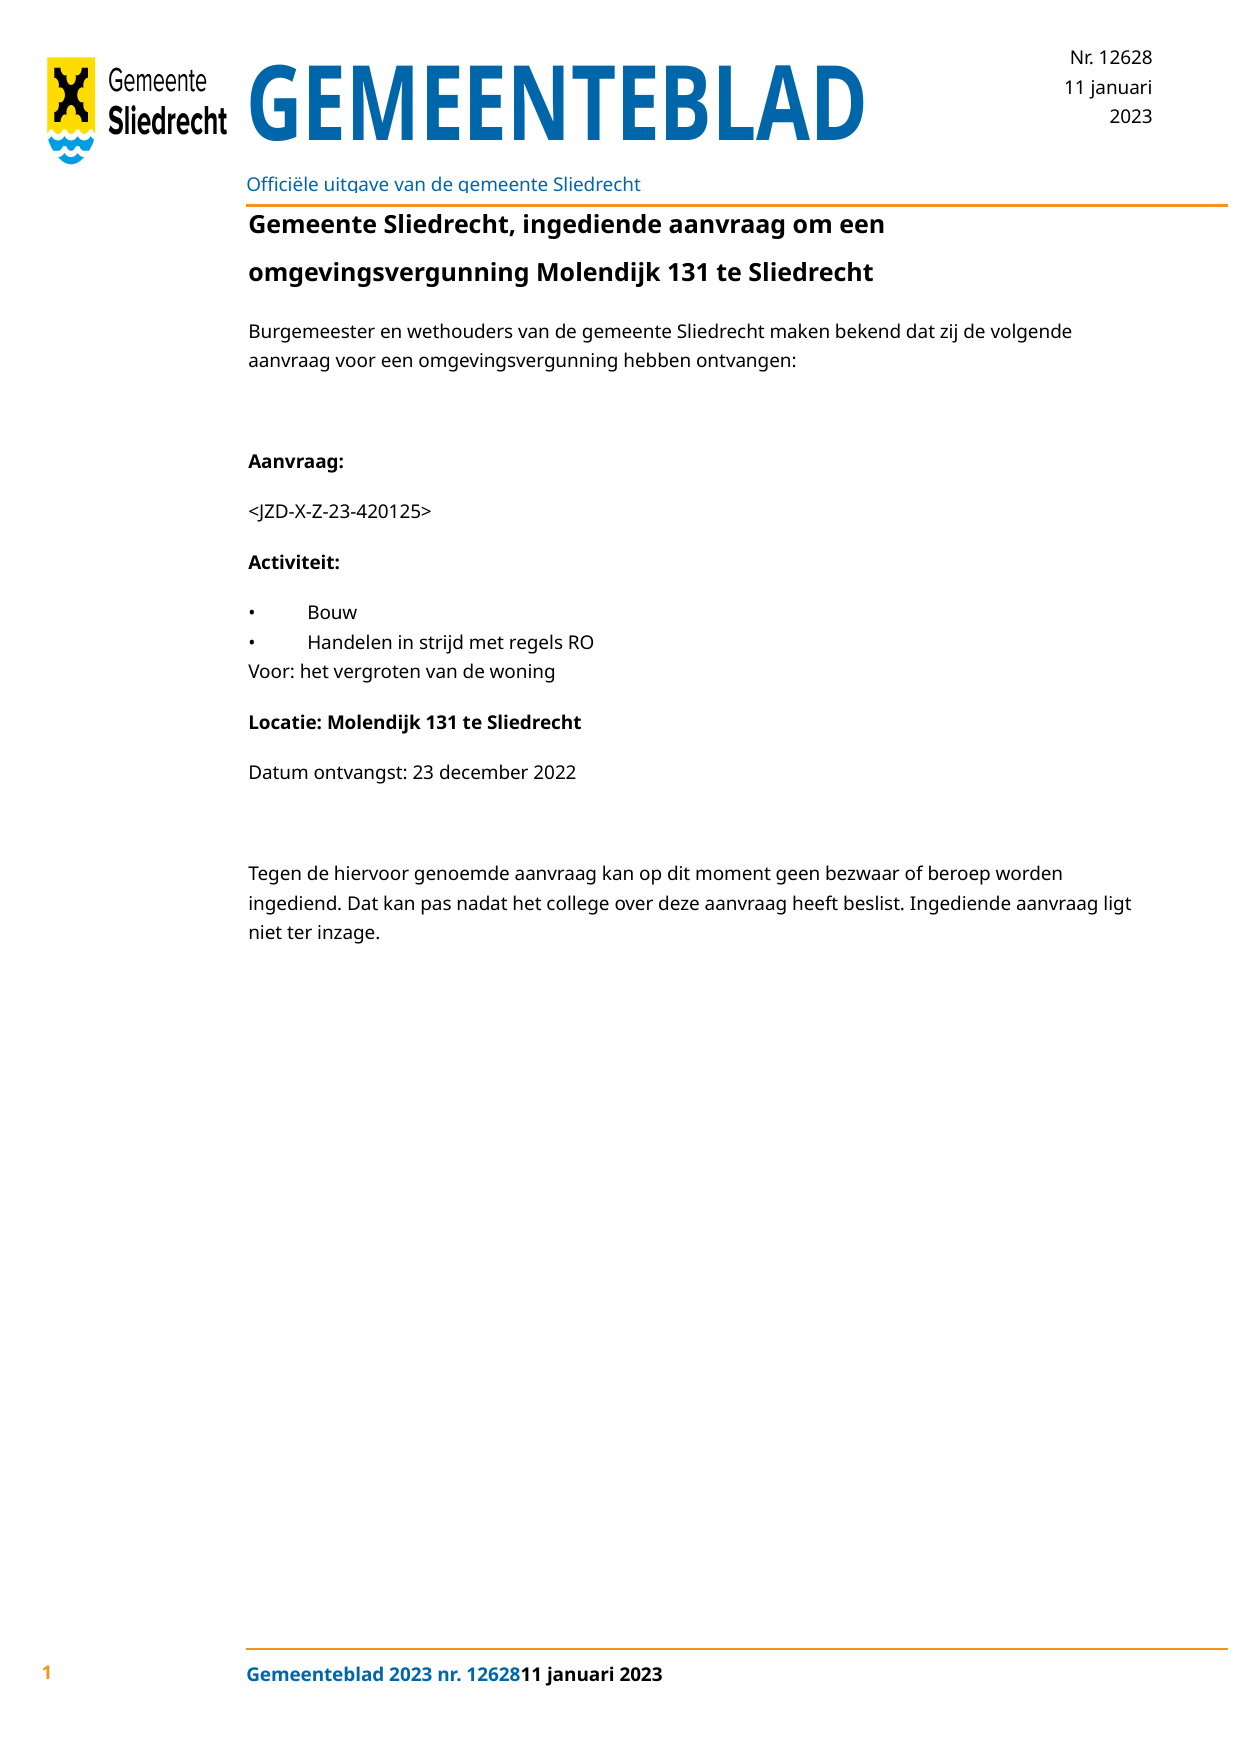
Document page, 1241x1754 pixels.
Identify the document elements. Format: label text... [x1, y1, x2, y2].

text <JZD-X-Z-23-420125> [248, 499, 1152, 524]
list Handelen in strijd met regels RO [248, 629, 1152, 655]
text Aanvraag: [248, 448, 1152, 474]
picture [41, 47, 231, 172]
text Tegen de hiervoor genoemde aanvraag kan op dit moment geen bezwaar of beroep worden ingediend. Dat kan pas nadat het college over deze aanvraag heeft beslist. Ingediende aanvraag ligt niet ter inzage. [248, 860, 1152, 945]
text Gemeente Sliedrecht, ingediende aanvraag om een omgevingsvergunning Molendijk 131 te Sliedrecht [248, 207, 1152, 288]
text Activiteit: [248, 549, 1152, 575]
list Bouw [248, 599, 1152, 625]
text Locatie: Molendijk 131 te Sliedrecht [248, 709, 1152, 735]
text Datum ontvangst: 23 december 2022 [248, 759, 1152, 785]
text Voor: het vergroten van de woning [248, 659, 1152, 684]
text Burgemeester en wethouders van de gemeente Sliedrecht maken bekend dat zij de volgende aanvraag voor een omgevingsvergunning hebben ontvangen: [248, 318, 1152, 373]
